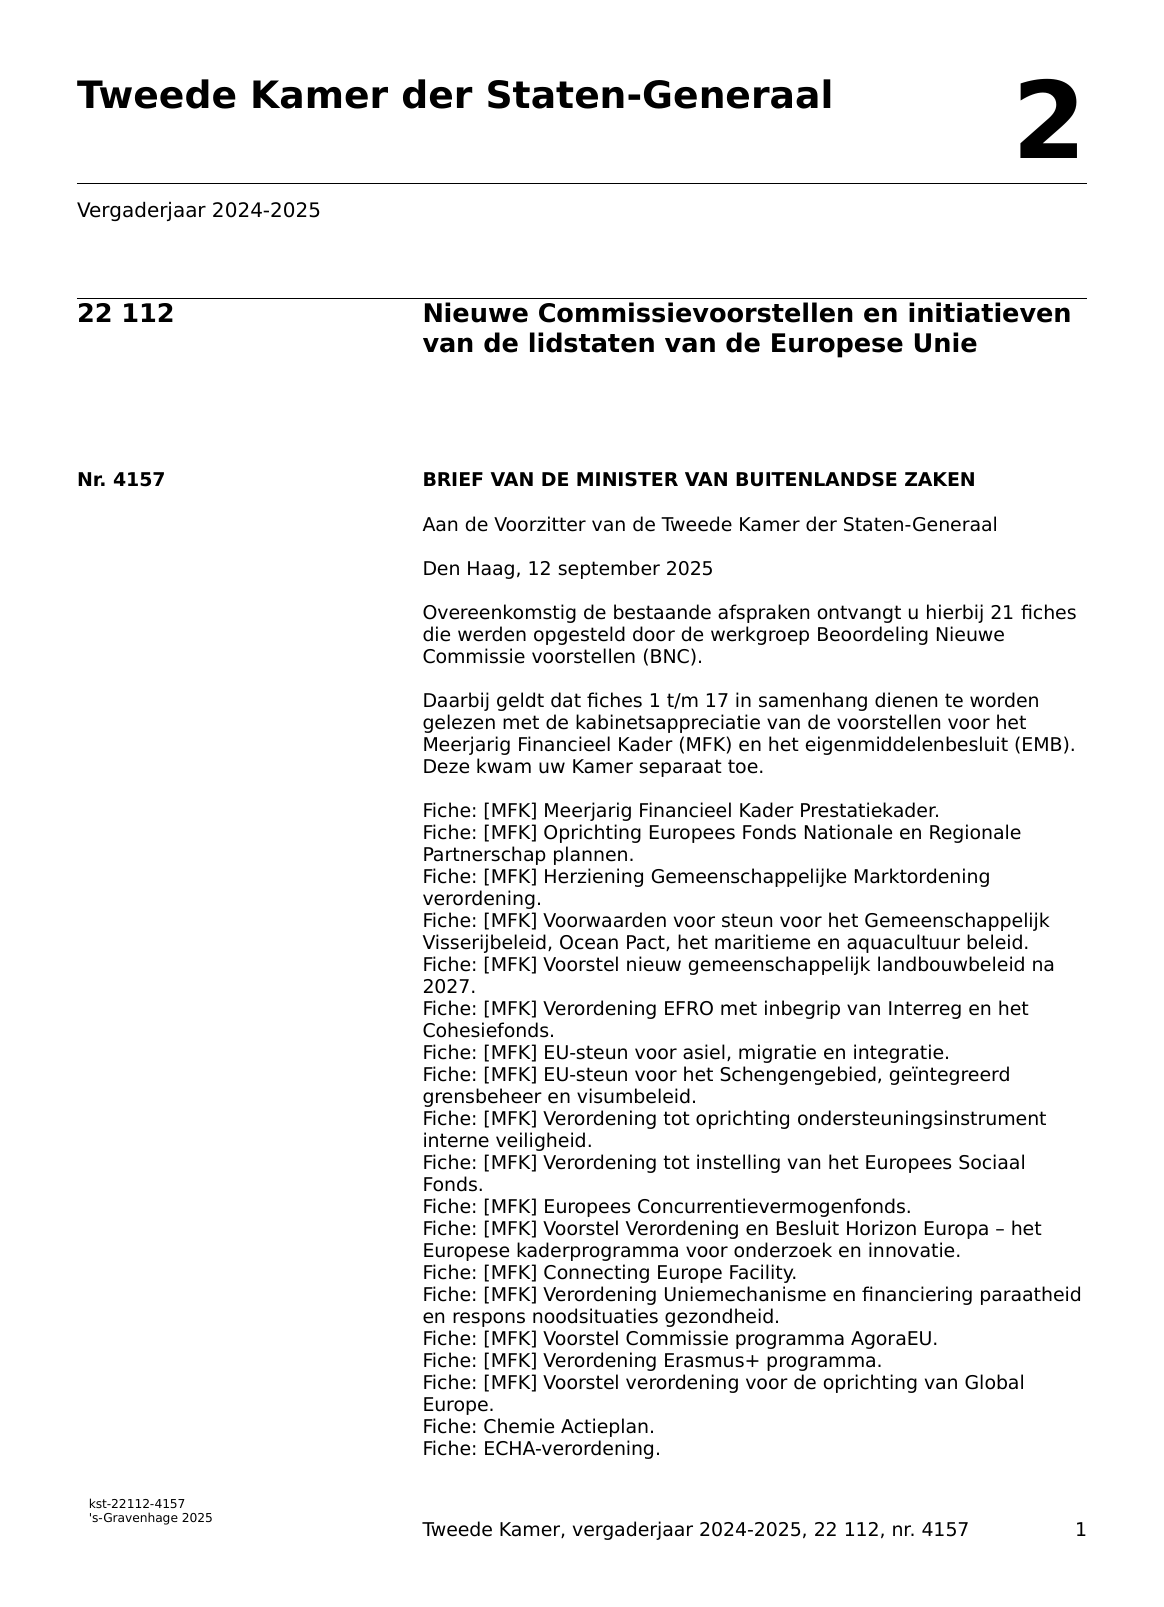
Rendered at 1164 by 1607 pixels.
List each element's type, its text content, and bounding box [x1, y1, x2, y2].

text Fiche: [MFK] Herziening Gemeenschappelijke Marktordening verordening. [422, 866, 1087, 910]
text 's-Gravenhage 2025 [88, 1511, 323, 1525]
text Fiche: [MFK] EU-steun voor asiel, migratie en integratie. [422, 1042, 1087, 1064]
text Fiche: [MFK] Verordening Erasmus+ programma. [422, 1349, 1087, 1372]
text Fiche: [MFK] Verordening Uniemechanisme en financiering paraatheid en respons noodsituaties gezondheid. [422, 1284, 1087, 1328]
subtitle 22 112 Nieuwe Commissievoorstellen en initiatieven van de lidstaten van de Europese Unie [77, 299, 1087, 358]
text Fiche: [MFK] Voorwaarden voor steun voor het Gemeenschappelijk Visserijbeleid, Ocean Pact, het maritieme en aquacultuur beleid. [422, 910, 1087, 954]
text Den Haag, 12 september 2025 [422, 558, 1087, 580]
text Daarbij geldt dat fiches 1 t/m 17 in samenhang dienen te worden gelezen met de kabinetsappreciatie van de voorstellen voor het Meerjarig Financieel Kader (MFK) en het eigenmiddelenbesluit (EMB). Deze kwam uw Kamer separaat toe. [422, 690, 1087, 778]
text Fiche: [MFK] Voorstel nieuw gemeenschappelijk landbouwbeleid na 2027. [422, 954, 1087, 998]
text Fiche: [MFK] Oprichting Europees Fonds Nationale en Regionale Partnerschap plannen. [422, 822, 1087, 866]
text Fiche: [MFK] EU-steun voor het Schengengebied, geïntegreerd grensbeheer en visumbeleid. [422, 1064, 1087, 1108]
table_header Tweede Kamer der Staten-Generaal [77, 59, 886, 183]
text Fiche: ECHA-verordening. [422, 1437, 1087, 1459]
text kst-22112-4157 [88, 1497, 323, 1511]
text Fiche: [MFK] Verordening tot instelling van het Europees Sociaal Fonds. [422, 1152, 1087, 1196]
text Fiche: [MFK] Voorstel Verordening en Besluit Horizon Europa – het Europese kaderprogramma voor onderzoek en innovatie. [422, 1218, 1087, 1262]
subtitle Nr. 4157 BRIEF VAN DE MINISTER VAN BUITENLANDSE ZAKEN [77, 469, 1087, 491]
text Fiche: [MFK] Europees Concurrentievermogenfonds. [422, 1196, 1087, 1218]
text Fiche: [MFK] Voorstel Commissie programma AgoraEU. [422, 1328, 1087, 1349]
text Fiche: [MFK] Meerjarig Financieel Kader Prestatiekader. [422, 800, 1087, 822]
table_header 2 [886, 59, 1087, 183]
text Overeenkomstig de bestaande afspraken ontvangt u hierbij 21 fiches die werden opgesteld door de werkgroep Beoordeling Nieuwe Commissie voorstellen (BNC). [422, 602, 1087, 668]
text Fiche: [MFK] Connecting Europe Facility. [422, 1262, 1087, 1284]
text Aan de Voorzitter van de Tweede Kamer der Staten-Generaal [422, 513, 1087, 536]
text Fiche: [MFK] Verordening EFRO met inbegrip van Interreg en het Cohesiefonds. [422, 998, 1087, 1042]
text Fiche: Chemie Actieplan. [422, 1416, 1087, 1437]
text Fiche: [MFK] Voorstel verordening voor de oprichting van Global Europe. [422, 1372, 1087, 1416]
text Fiche: [MFK] Verordening tot oprichting ondersteuningsinstrument interne veiligheid. [422, 1108, 1087, 1152]
table_cell Vergaderjaar 2024-2025 [77, 184, 1087, 298]
